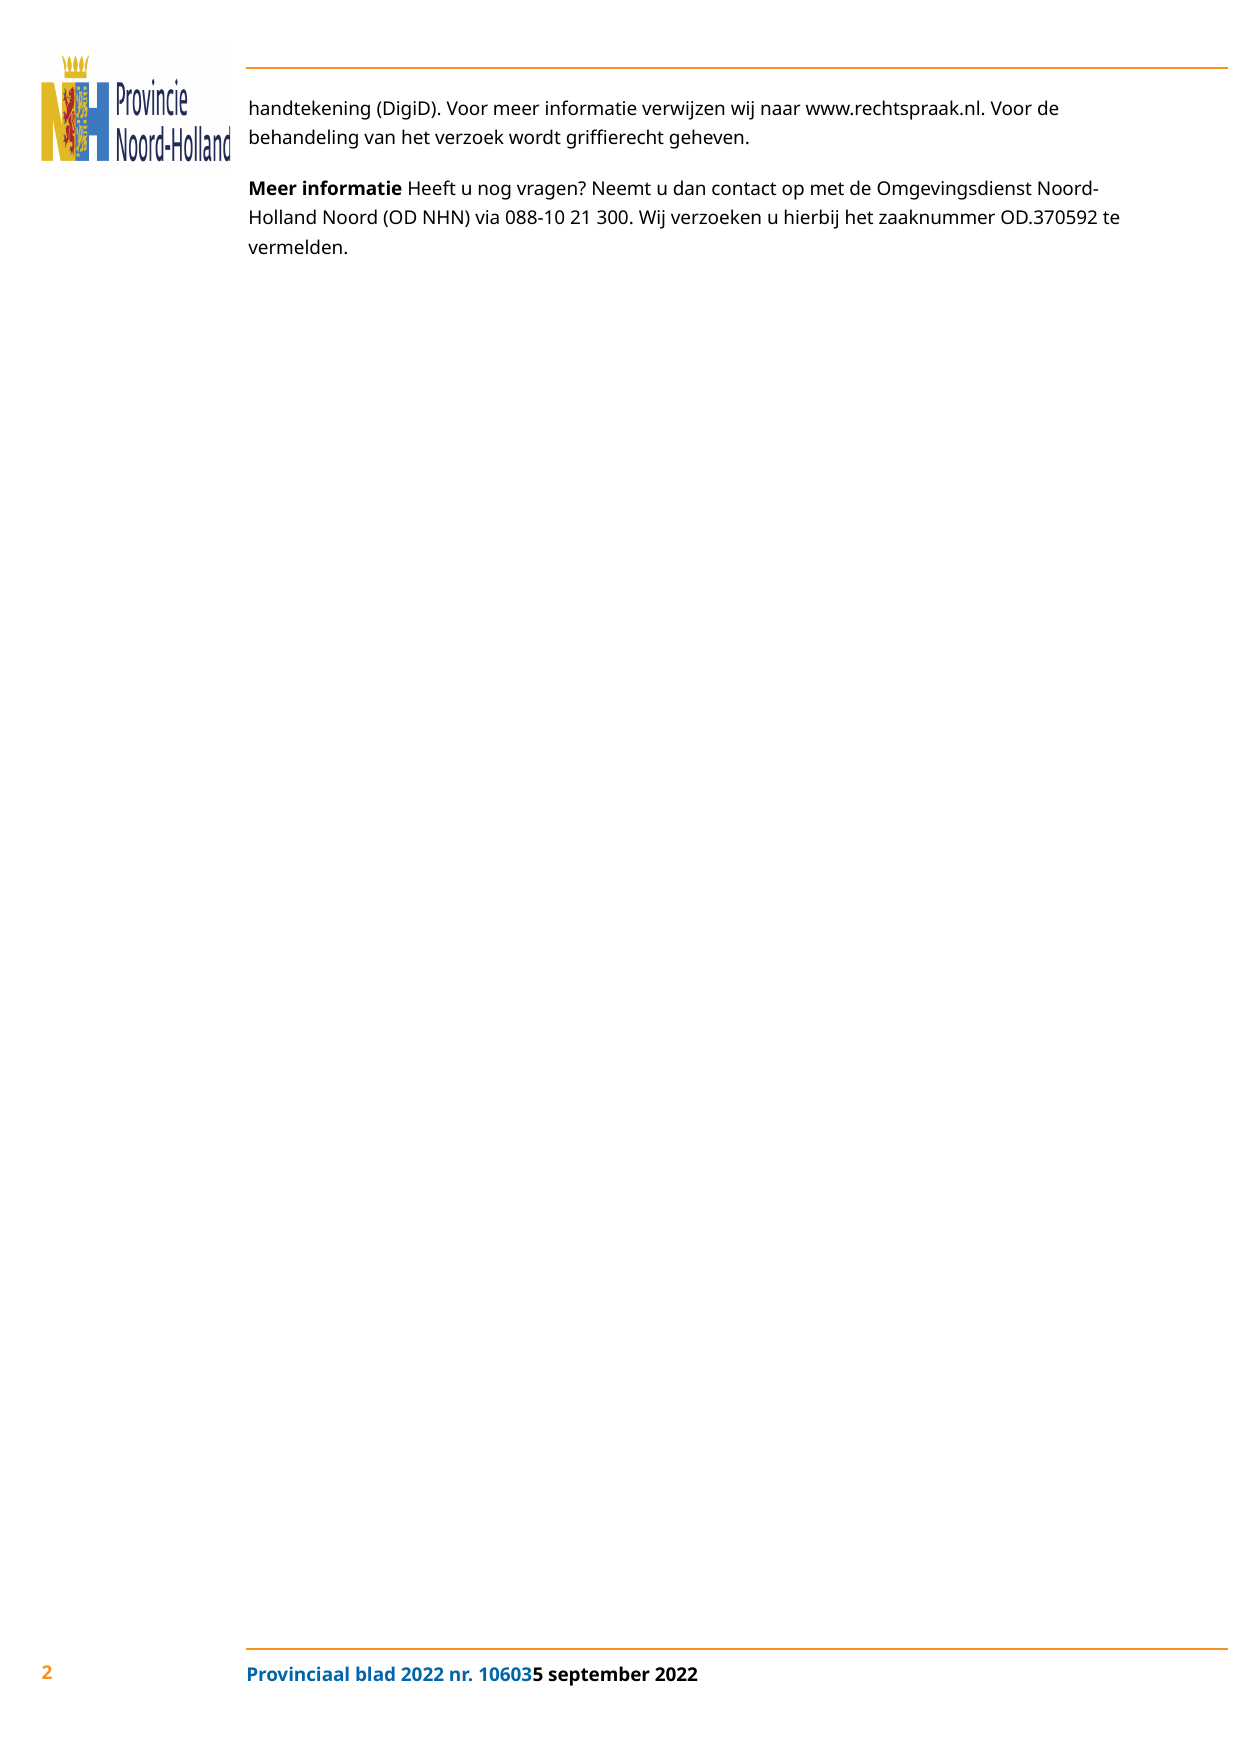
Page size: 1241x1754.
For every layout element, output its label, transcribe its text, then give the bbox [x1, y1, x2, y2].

text handtekening (DigiD). Voor meer informatie verwijzen wij naar www.rechtspraak.nl. Voor de behandeling van het verzoek wordt griffierecht geheven. [248, 95, 1152, 150]
picture [41, 47, 231, 172]
text Meer informatie Heeft u nog vragen? Neemt u dan contact op met de Omgevingsdienst Noord-Holland Noord (OD NHN) via 088-10 21 300. Wij verzoeken u hierbij het zaaknummer OD.370592 te vermelden. [248, 175, 1152, 260]
